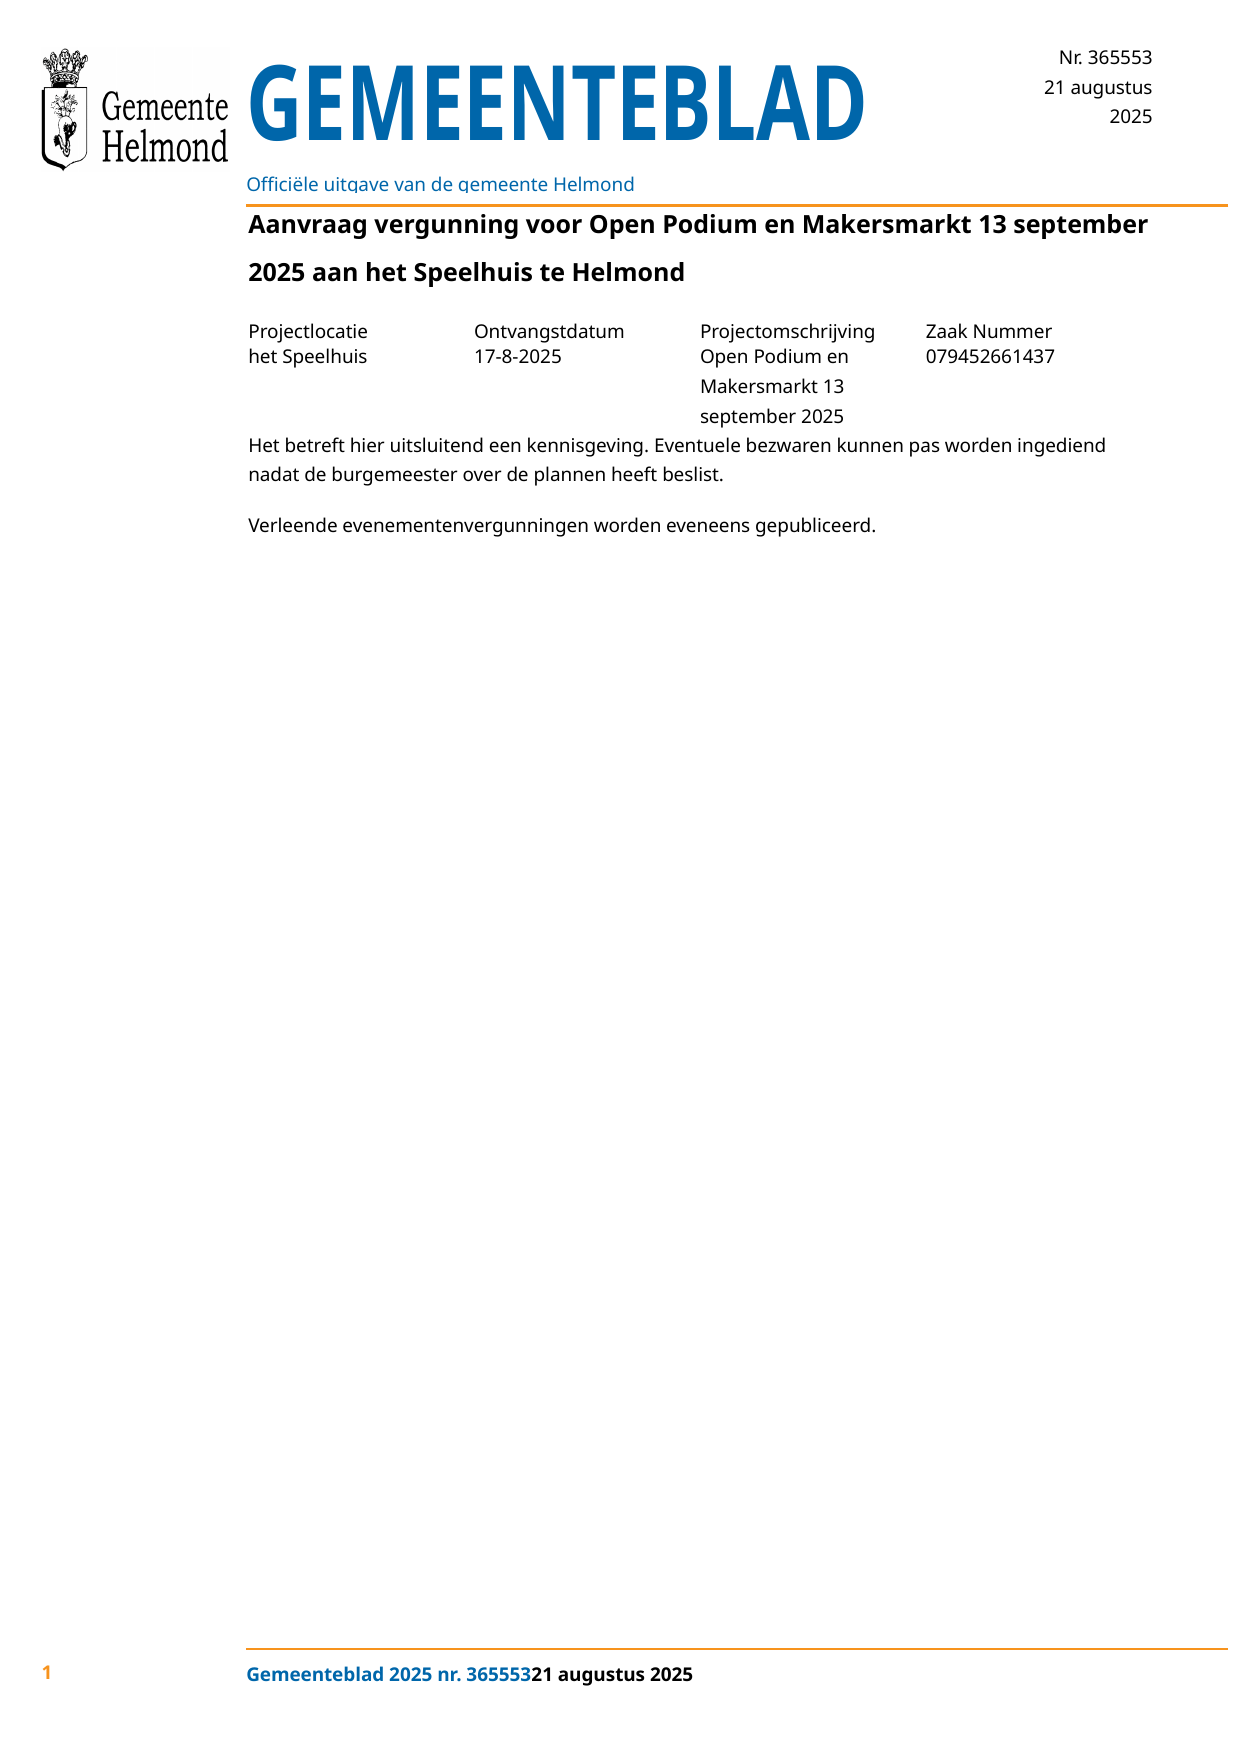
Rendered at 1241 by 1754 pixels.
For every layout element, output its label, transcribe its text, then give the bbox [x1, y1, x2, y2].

text Het betreft hier uitsluitend een kennisgeving. Eventuele bezwaren kunnen pas worden ingediend nadat de burgemeester over de plannen heeft beslist. [248, 432, 1152, 487]
table_cell 17-8-2025 [474, 344, 700, 429]
table_cell Open Podium en Makersmarkt 13 september 2025 [700, 344, 926, 429]
text Verleende evenementenvergunningen worden eveneens gepubliceerd. [248, 512, 1152, 538]
text Aanvraag vergunning voor Open Podium en Makersmarkt 13 september 2025 aan het Speelhuis te Helmond [248, 207, 1152, 288]
table_cell het Speelhuis [248, 344, 474, 429]
table_header Ontvangstdatum [474, 318, 700, 344]
table_cell 079452661437 [926, 344, 1152, 429]
table_header Zaak Nummer [926, 318, 1152, 344]
table_header Projectomschrijving [700, 318, 926, 344]
table_header Projectlocatie [248, 318, 474, 344]
picture [41, 47, 231, 172]
